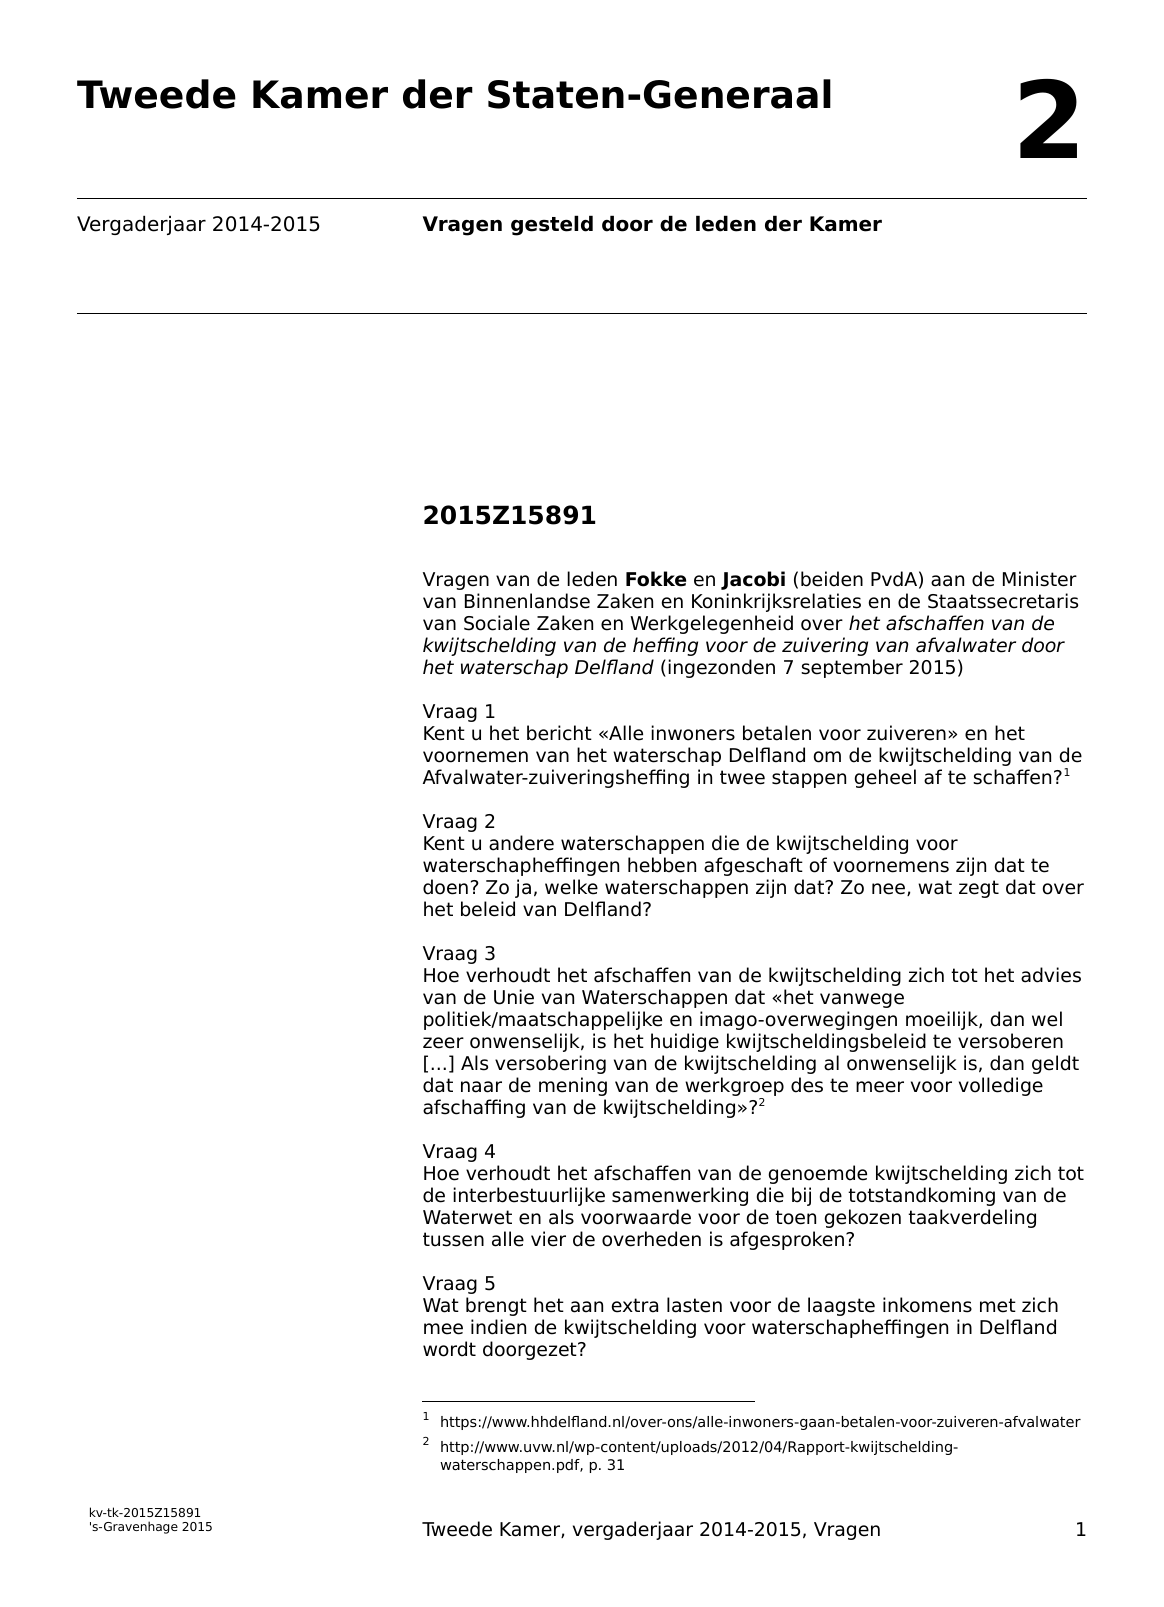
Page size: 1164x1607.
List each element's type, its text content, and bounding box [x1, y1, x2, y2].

text Vraag 2 [422, 811, 1087, 833]
text Kent u het bericht «Alle inwoners betalen voor zuiveren» en het voornemen van het waterschap Delfland om de kwijtschelding van de Afvalwater-zuiveringsheffing in twee stappen geheel af te schaffen? [422, 723, 1087, 789]
text Vraag 4 [422, 1141, 1087, 1163]
text Vragen van de leden Fokke en Jacobi (beiden PvdA) aan de Minister van Binnenlandse Zaken en Koninkrijksrelaties en de Staatssecretaris van Sociale Zaken en Werkgelegenheid over het afschaffen van de kwijtschelding van de heffing voor de zuivering van afvalwater door het waterschap Delfland (ingezonden 7 september 2015) [422, 569, 1087, 679]
text kv-tk-2015Z15891 [88, 1506, 323, 1520]
text 's-Gravenhage 2015 [88, 1520, 323, 1534]
text 2015Z15891 [422, 501, 1087, 531]
table_header 2 [886, 59, 1087, 198]
text Vraag 1 [422, 701, 1087, 723]
text Vraag 3 [422, 943, 1087, 965]
text Hoe verhoudt het afschaffen van de genoemde kwijtschelding zich tot de interbestuurlijke samenwerking die bij de totstandkoming van de Waterwet en als voorwaarde voor de toen gekozen taakverdeling tussen alle vier de overheden is afgesproken? [422, 1163, 1087, 1251]
text http://www.uvw.nl/wp-content/uploads/2012/04/Rapport-kwijtschelding-waterschappen.pdf, p. 31 [422, 1435, 1087, 1474]
table_cell Vragen gesteld door de leden der Kamer [422, 199, 1087, 313]
table_header Tweede Kamer der Staten-Generaal [77, 59, 886, 198]
table_cell Vergaderjaar 2014-2015 [77, 199, 422, 313]
text Hoe verhoudt het afschaffen van de kwijtschelding zich tot het advies van de Unie van Waterschappen dat «het vanwege politiek/maatschappelijke en imago-overwegingen moeilijk, dan wel zeer onwenselijk, is het huidige kwijtscheldingsbeleid te versoberen [...] Als versobering van de kwijtschelding al onwenselijk is, dan geldt dat naar de mening van de werkgroep des te meer voor volledige afschaffing van de kwijtschelding»? [422, 965, 1087, 1119]
text Vraag 5 [422, 1273, 1087, 1295]
text Kent u andere waterschappen die de kwijtschelding voor waterschapheffingen hebben afgeschaft of voornemens zijn dat te doen? Zo ja, welke waterschappen zijn dat? Zo nee, wat zegt dat over het beleid van Delfland? [422, 833, 1087, 921]
text https://www.hhdelfland.nl/over-ons/alle-inwoners-gaan-betalen-voor-zuiveren-afvalwater [422, 1410, 1087, 1432]
text Wat brengt het aan extra lasten voor de laagste inkomens met zich mee indien de kwijtschelding voor waterschapheffingen in Delfland wordt doorgezet? [422, 1295, 1087, 1361]
